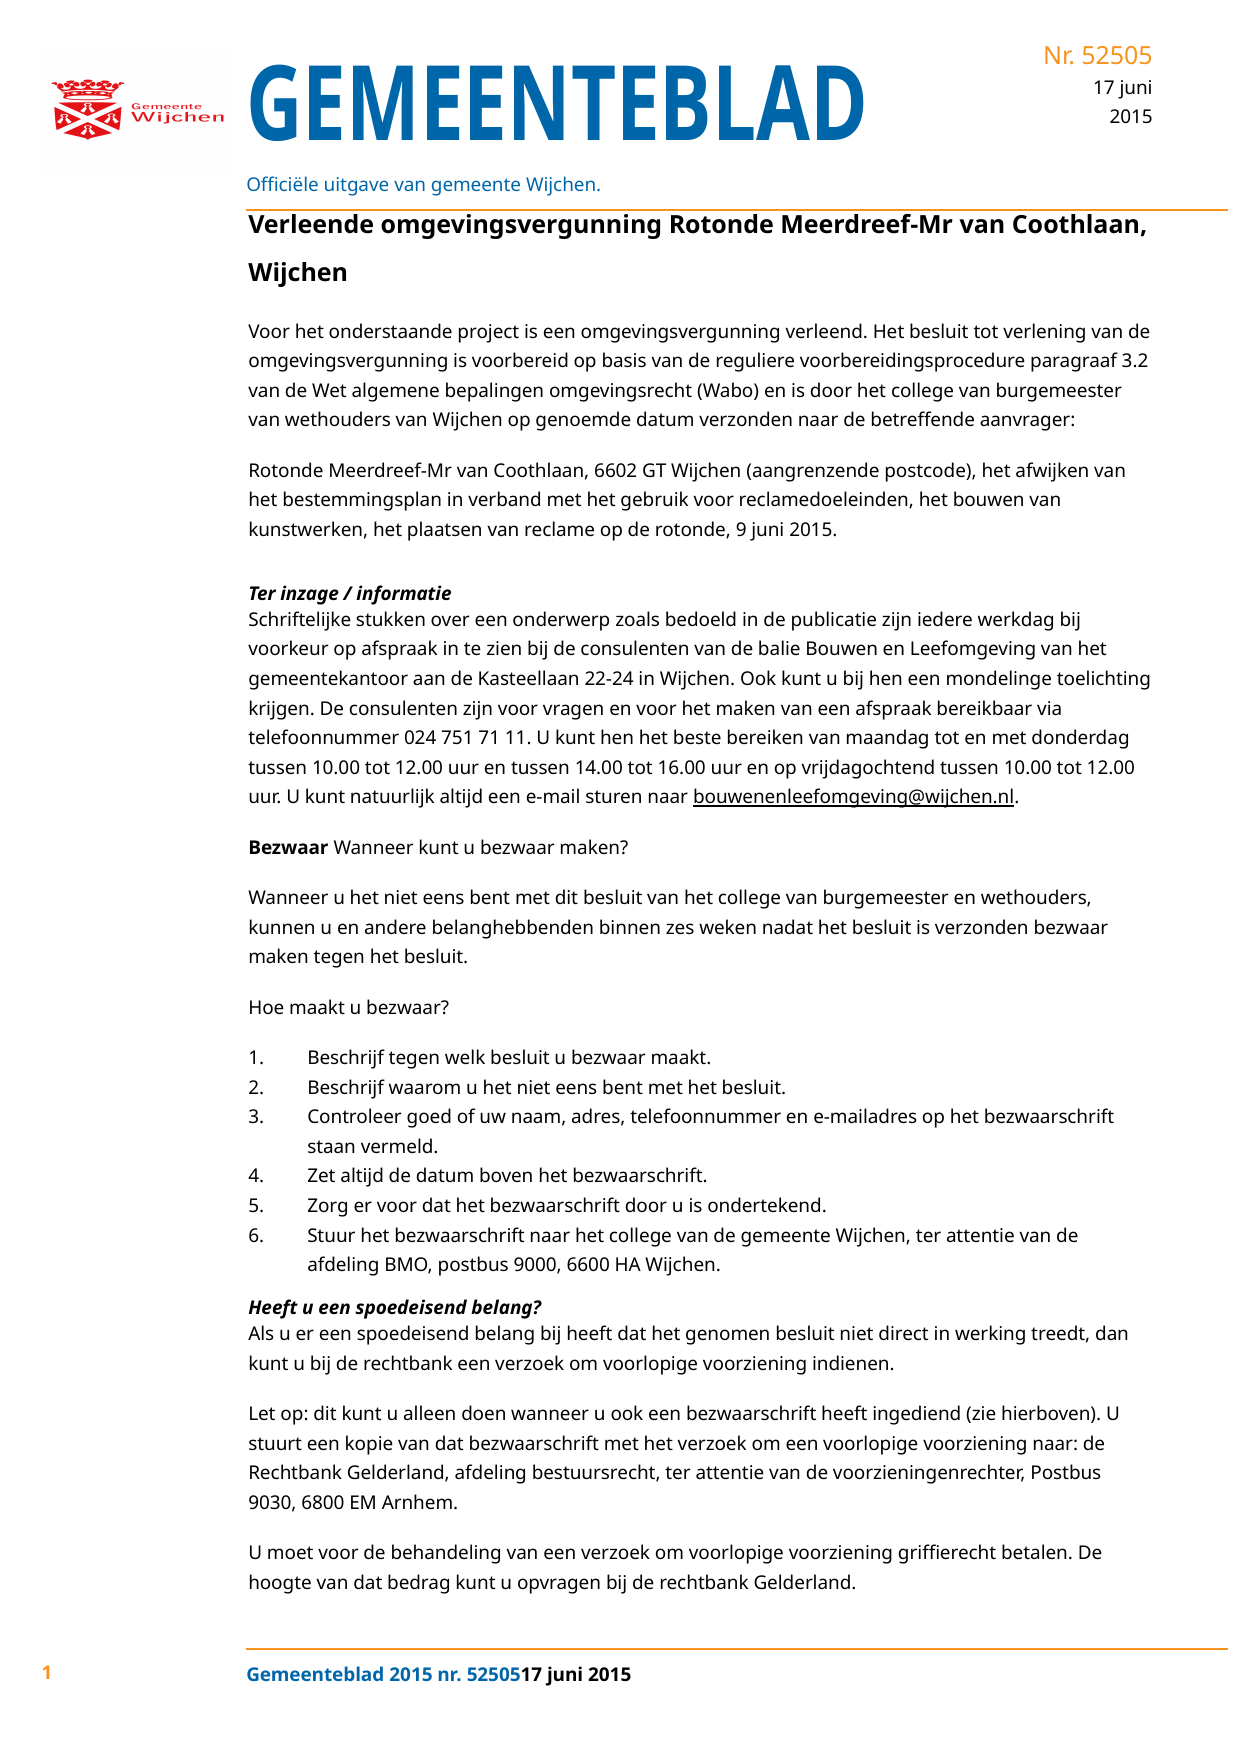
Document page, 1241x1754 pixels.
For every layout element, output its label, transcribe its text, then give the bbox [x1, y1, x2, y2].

list Zet altijd de datum boven het bezwaarschrift. [248, 1163, 1152, 1188]
list Stuur het bezwaarschrift naar het college van de gemeente Wijchen, ter attentie van de afdeling BMO, postbus 9000, 6600 HA Wijchen. [248, 1222, 1152, 1277]
text Schriftelijke stukken over een onderwerp zoals bedoeld in de publicatie zijn iedere werkdag bij voorkeur op afspraak in te zien bij de consulenten van de balie Bouwen en Leefomgeving van het gemeentekantoor aan de Kasteellaan 22-24 in Wijchen. Ook kunt u bij hen een mondelinge toelichting krijgen. De consulenten zijn voor vragen en voor het maken van een afspraak bereikbaar via telefoonnummer 024 751 71 11. U kunt hen het beste bereiken van maandag tot en met donderdag tussen 10.00 tot 12.00 uur en tussen 14.00 tot 16.00 uur en op vrijdagochtend tussen 10.00 tot 12.00 uur. U kunt natuurlijk altijd een e-mail sturen naar bouwenenleefomgeving@wijchen.nl. [248, 606, 1152, 809]
picture [41, 47, 231, 172]
list Beschrijf waarom u het niet eens bent met het besluit. [248, 1074, 1152, 1099]
text Heeft u een spoedeisend belang? [248, 1294, 1152, 1320]
list Beschrijf tegen welk besluit u bezwaar maakt. [248, 1044, 1152, 1070]
text U moet voor de behandeling van een verzoek om voorlopige voorziening griffierecht betalen. De hoogte van dat bedrag kunt u opvragen bij de rechtbank Gelderland. [248, 1539, 1152, 1595]
text Bezwaar Wanneer kunt u bezwaar maken? [248, 834, 1152, 859]
text Rotonde Meerdreef-Mr van Coothlaan, 6602 GT Wijchen (aangrenzende postcode), het afwijken van het bestemmingsplan in verband met het gebruik voor reclamedoeleinden, het bouwen van kunstwerken, het plaatsen van reclame op de rotonde, 9 juni 2015. [248, 457, 1152, 542]
text Wanneer u het niet eens bent met dit besluit van het college van burgemeester en wethouders, kunnen u en andere belanghebbenden binnen zes weken nadat het besluit is verzonden bezwaar maken tegen het besluit. [248, 884, 1152, 969]
text Hoe maakt u bezwaar? [248, 994, 1152, 1019]
text Let op: dit kunt u alleen doen wanneer u ook een bezwaarschrift heeft ingediend (zie hierboven). U stuurt een kopie van dat bezwaarschrift met het verzoek om een voorlopige voorziening naar: de Rechtbank Gelderland, afdeling bestuursrecht, ter attentie van de voorzieningenrechter, Postbus 9030, 6800 EM Arnhem. [248, 1400, 1152, 1515]
list Zorg er voor dat het bezwaarschrift door u is ondertekend. [248, 1192, 1152, 1218]
text Verleende omgevingsvergunning Rotonde Meerdreef-Mr van Coothlaan, Wijchen [248, 211, 1152, 288]
text Ter inzage / informatie [248, 580, 1152, 606]
list Controleer goed of uw naam, adres, telefoonnummer en e-mailadres op het bezwaarschrift staan vermeld. [248, 1103, 1152, 1159]
text Voor het onderstaande project is een omgevingsvergunning verleend. Het besluit tot verlening van de omgevingsvergunning is voorbereid op basis van de reguliere voorbereidingsprocedure paragraaf 3.2 van de Wet algemene bepalingen omgevingsrecht (Wabo) en is door het college van burgemeester van wethouders van Wijchen op genoemde datum verzonden naar de betreffende aanvrager: [248, 318, 1152, 432]
text Als u er een spoedeisend belang bij heeft dat het genomen besluit niet direct in werking treedt, dan kunt u bij de rechtbank een verzoek om voorlopige voorziening indienen. [248, 1320, 1152, 1376]
